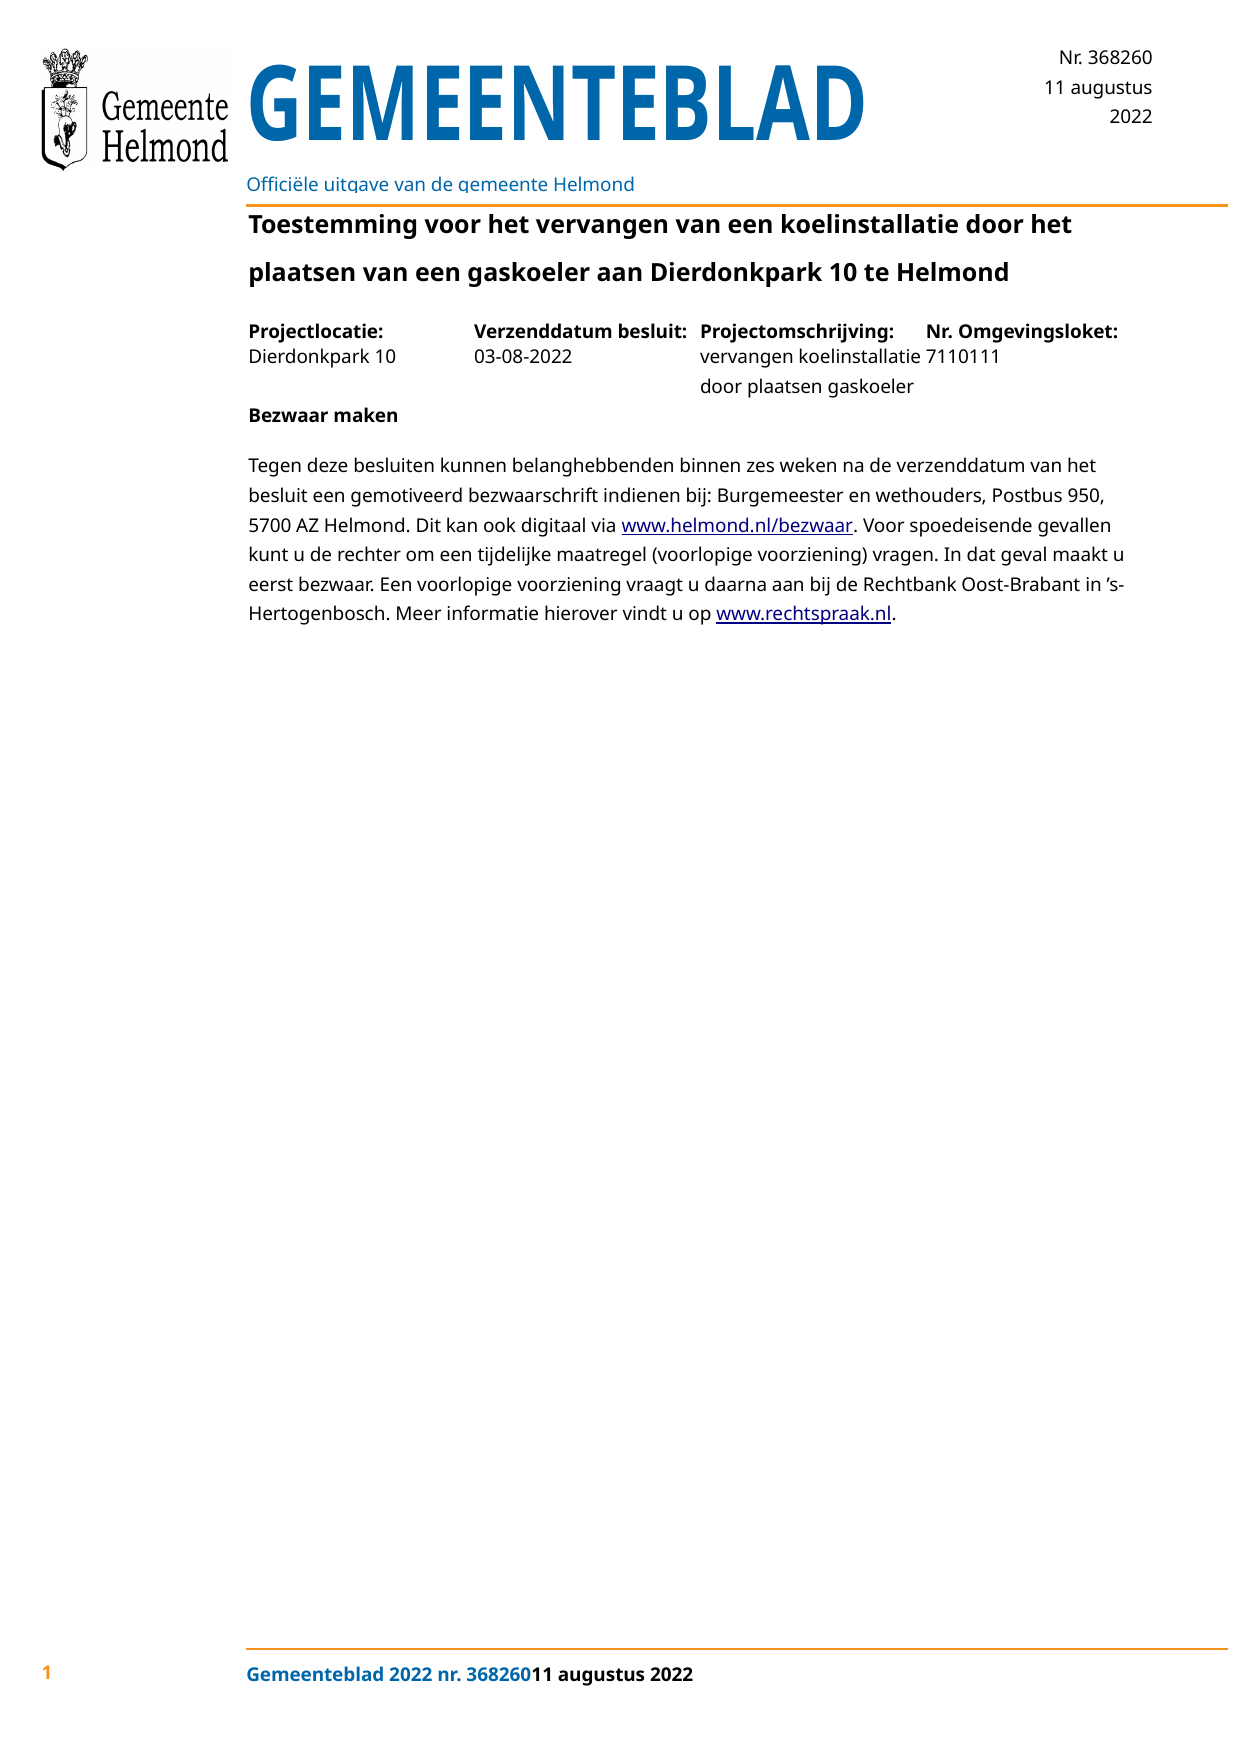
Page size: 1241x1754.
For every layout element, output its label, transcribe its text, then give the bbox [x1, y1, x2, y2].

text Toestemming voor het vervangen van een koelinstallatie door het plaatsen van een gaskoeler aan Dierdonkpark 10 te Helmond [248, 207, 1152, 288]
table_header Projectlocatie: [248, 318, 474, 344]
table_header Projectomschrijving: [700, 318, 926, 344]
table_cell 03-08-2022 [474, 344, 700, 399]
text Tegen deze besluiten kunnen belanghebbenden binnen zes weken na de verzenddatum van het besluit een gemotiveerd bezwaarschrift indienen bij: Burgemeester en wethouders, Postbus 950, 5700 AZ Helmond. Dit kan ook digitaal via www.helmond.nl/bezwaar. Voor spoedeisende gevallen kunt u de rechter om een tijdelijke maatregel (voorlopige voorziening) vragen. In dat geval maakt u eerst bezwaar. Een voorlopige voorziening vraagt u daarna aan bij de Rechtbank Oost-Brabant in ’s-Hertogenbosch. Meer informatie hierover vindt u op www.rechtspraak.nl. [248, 453, 1152, 626]
table_cell 7110111 [926, 344, 1152, 399]
table_cell vervangen koelinstallatie door plaatsen gaskoeler [700, 344, 926, 399]
picture [41, 47, 231, 172]
table_cell Dierdonkpark 10 [248, 344, 474, 399]
table_header Verzenddatum besluit: [474, 318, 700, 344]
table_header Nr. Omgevingsloket: [926, 318, 1152, 344]
text Bezwaar maken [248, 402, 1152, 428]
